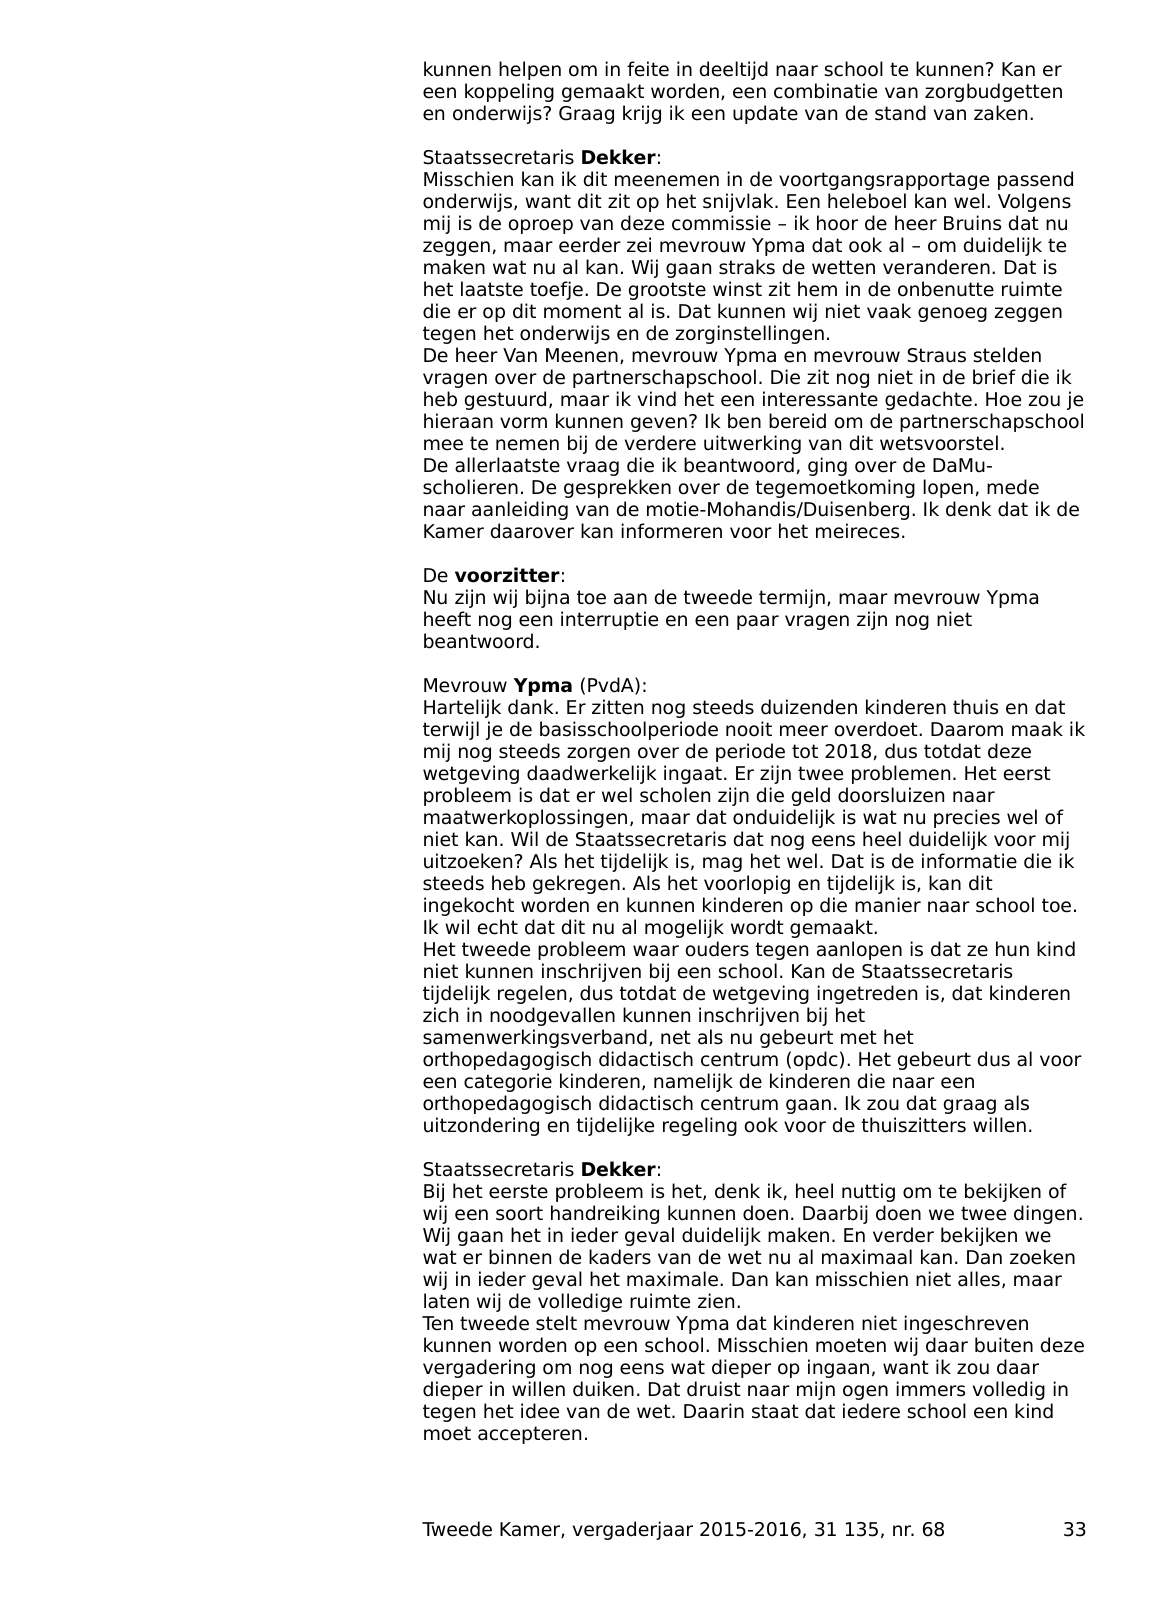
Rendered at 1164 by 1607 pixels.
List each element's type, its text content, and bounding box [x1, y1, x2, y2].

text Nu zijn wij bijna toe aan de tweede termijn, maar mevrouw Ypma heeft nog een interruptie en een paar vragen zijn nog niet beantwoord. [422, 587, 1087, 653]
text kunnen helpen om in feite in deeltijd naar school te kunnen? Kan er een koppeling gemaakt worden, een combinatie van zorgbudgetten en onderwijs? Graag krijg ik een update van de stand van zaken. [422, 59, 1087, 125]
text Misschien kan ik dit meenemen in de voortgangsrapportage passend onderwijs, want dit zit op het snijvlak. Een heleboel kan wel. Volgens mij is de oproep van deze commissie – ik hoor de heer Bruins dat nu zeggen, maar eerder zei mevrouw Ypma dat ook al – om duidelijk te maken wat nu al kan. Wij gaan straks de wetten veranderen. Dat is het laatste toefje. De grootste winst zit hem in de onbenutte ruimte die er op dit moment al is. Dat kunnen wij niet vaak genoeg zeggen tegen het onderwijs en de zorginstellingen. [422, 169, 1087, 345]
text Ten tweede stelt mevrouw Ypma dat kinderen niet ingeschreven kunnen worden op een school. Misschien moeten wij daar buiten deze vergadering om nog eens wat dieper op ingaan, want ik zou daar dieper in willen duiken. Dat druist naar mijn ogen immers volledig in tegen het idee van de wet. Daarin staat dat iedere school een kind moet accepteren. [422, 1313, 1087, 1444]
text Mevrouw Ypma (PvdA): [422, 675, 1087, 697]
text De heer Van Meenen, mevrouw Ypma en mevrouw Straus stelden vragen over de partnerschapschool. Die zit nog niet in de brief die ik heb gestuurd, maar ik vind het een interessante gedachte. Hoe zou je hieraan vorm kunnen geven? Ik ben bereid om de partnerschapschool mee te nemen bij de verdere uitwerking van dit wetsvoorstel. [422, 345, 1087, 455]
text Het tweede probleem waar ouders tegen aanlopen is dat ze hun kind niet kunnen inschrijven bij een school. Kan de Staatssecretaris tijdelijk regelen, dus totdat de wetgeving ingetreden is, dat kinderen zich in noodgevallen kunnen inschrijven bij het samenwerkingsverband, net als nu gebeurt met het orthopedagogisch didactisch centrum (opdc). Het gebeurt dus al voor een categorie kinderen, namelijk de kinderen die naar een orthopedagogisch didactisch centrum gaan. Ik zou dat graag als uitzondering en tijdelijke regeling ook voor de thuiszitters willen. [422, 939, 1087, 1137]
text Bij het eerste probleem is het, denk ik, heel nuttig om te bekijken of wij een soort handreiking kunnen doen. Daarbij doen we twee dingen. Wij gaan het in ieder geval duidelijk maken. En verder bekijken we wat er binnen de kaders van de wet nu al maximaal kan. Dan zoeken wij in ieder geval het maximale. Dan kan misschien niet alles, maar laten wij de volledige ruimte zien. [422, 1181, 1087, 1313]
text Staatssecretaris Dekker: [422, 147, 1087, 169]
text Staatssecretaris Dekker: [422, 1159, 1087, 1181]
text De voorzitter: [422, 565, 1087, 587]
text De allerlaatste vraag die ik beantwoord, ging over de DaMu-scholieren. De gesprekken over de tegemoetkoming lopen, mede naar aanleiding van de motie-Mohandis/Duisenberg. Ik denk dat ik de Kamer daarover kan informeren voor het meireces. [422, 455, 1087, 543]
text Hartelijk dank. Er zitten nog steeds duizenden kinderen thuis en dat terwijl je de basisschoolperiode nooit meer overdoet. Daarom maak ik mij nog steeds zorgen over de periode tot 2018, dus totdat deze wetgeving daadwerkelijk ingaat. Er zijn twee problemen. Het eerst probleem is dat er wel scholen zijn die geld doorsluizen naar maatwerkoplossingen, maar dat onduidelijk is wat nu precies wel of niet kan. Wil de Staatssecretaris dat nog eens heel duidelijk voor mij uitzoeken? Als het tijdelijk is, mag het wel. Dat is de informatie die ik steeds heb gekregen. Als het voorlopig en tijdelijk is, kan dit ingekocht worden en kunnen kinderen op die manier naar school toe. Ik wil echt dat dit nu al mogelijk wordt gemaakt. [422, 697, 1087, 939]
